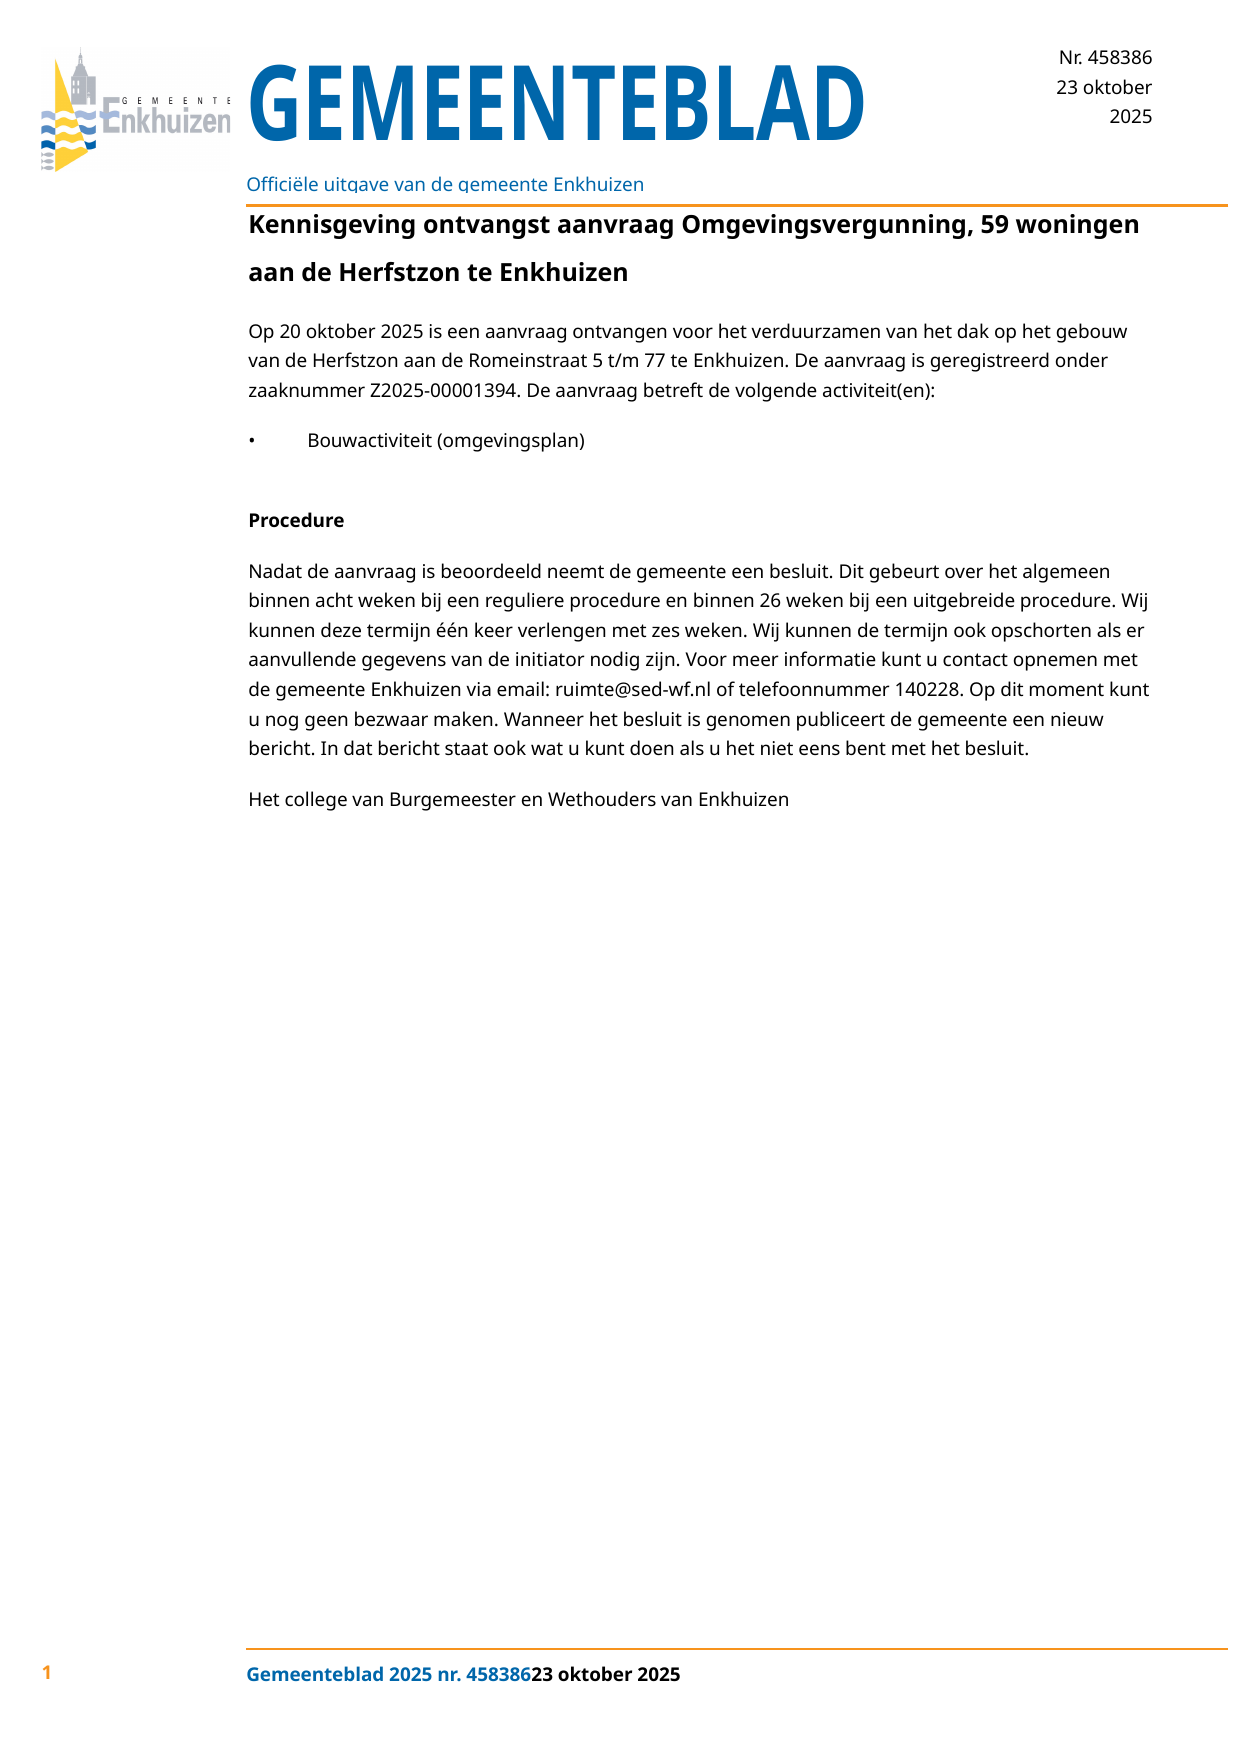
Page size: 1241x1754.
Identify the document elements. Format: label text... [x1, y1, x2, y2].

text Nadat de aanvraag is beoordeeld neemt de gemeente een besluit. Dit gebeurt over het algemeen binnen acht weken bij een reguliere procedure en binnen 26 weken bij een uitgebreide procedure. Wij kunnen deze termijn één keer verlengen met zes weken. Wij kunnen de termijn ook opschorten als er aanvullende gegevens van de initiator nodig zijn. Voor meer informatie kunt u contact opnemen met de gemeente Enkhuizen via email: ruimte@sed-wf.nl of telefoonnummer 140228. Op dit moment kunt u nog geen bezwaar maken. Wanneer het besluit is genomen publiceert de gemeente een nieuw bericht. In dat bericht staat ook wat u kunt doen als u het niet eens bent met het besluit. [248, 558, 1152, 761]
text Procedure [248, 507, 1152, 533]
text Het college van Burgemeester en Wethouders van Enkhuizen [248, 786, 1152, 812]
picture [41, 47, 231, 172]
text Kennisgeving ontvangst aanvraag Omgevingsvergunning, 59 woningen aan de Herfstzon te Enkhuizen [248, 207, 1152, 288]
text Op 20 oktober 2025 is een aanvraag ontvangen voor het verduurzamen van het dak op het gebouw van de Herfstzon aan de Romeinstraat 5 t/m 77 te Enkhuizen. De aanvraag is geregistreerd onder zaaknummer Z2025-00001394. De aanvraag betreft de volgende activiteit(en): [248, 318, 1152, 403]
list Bouwactiviteit (omgevingsplan) [248, 427, 1152, 453]
